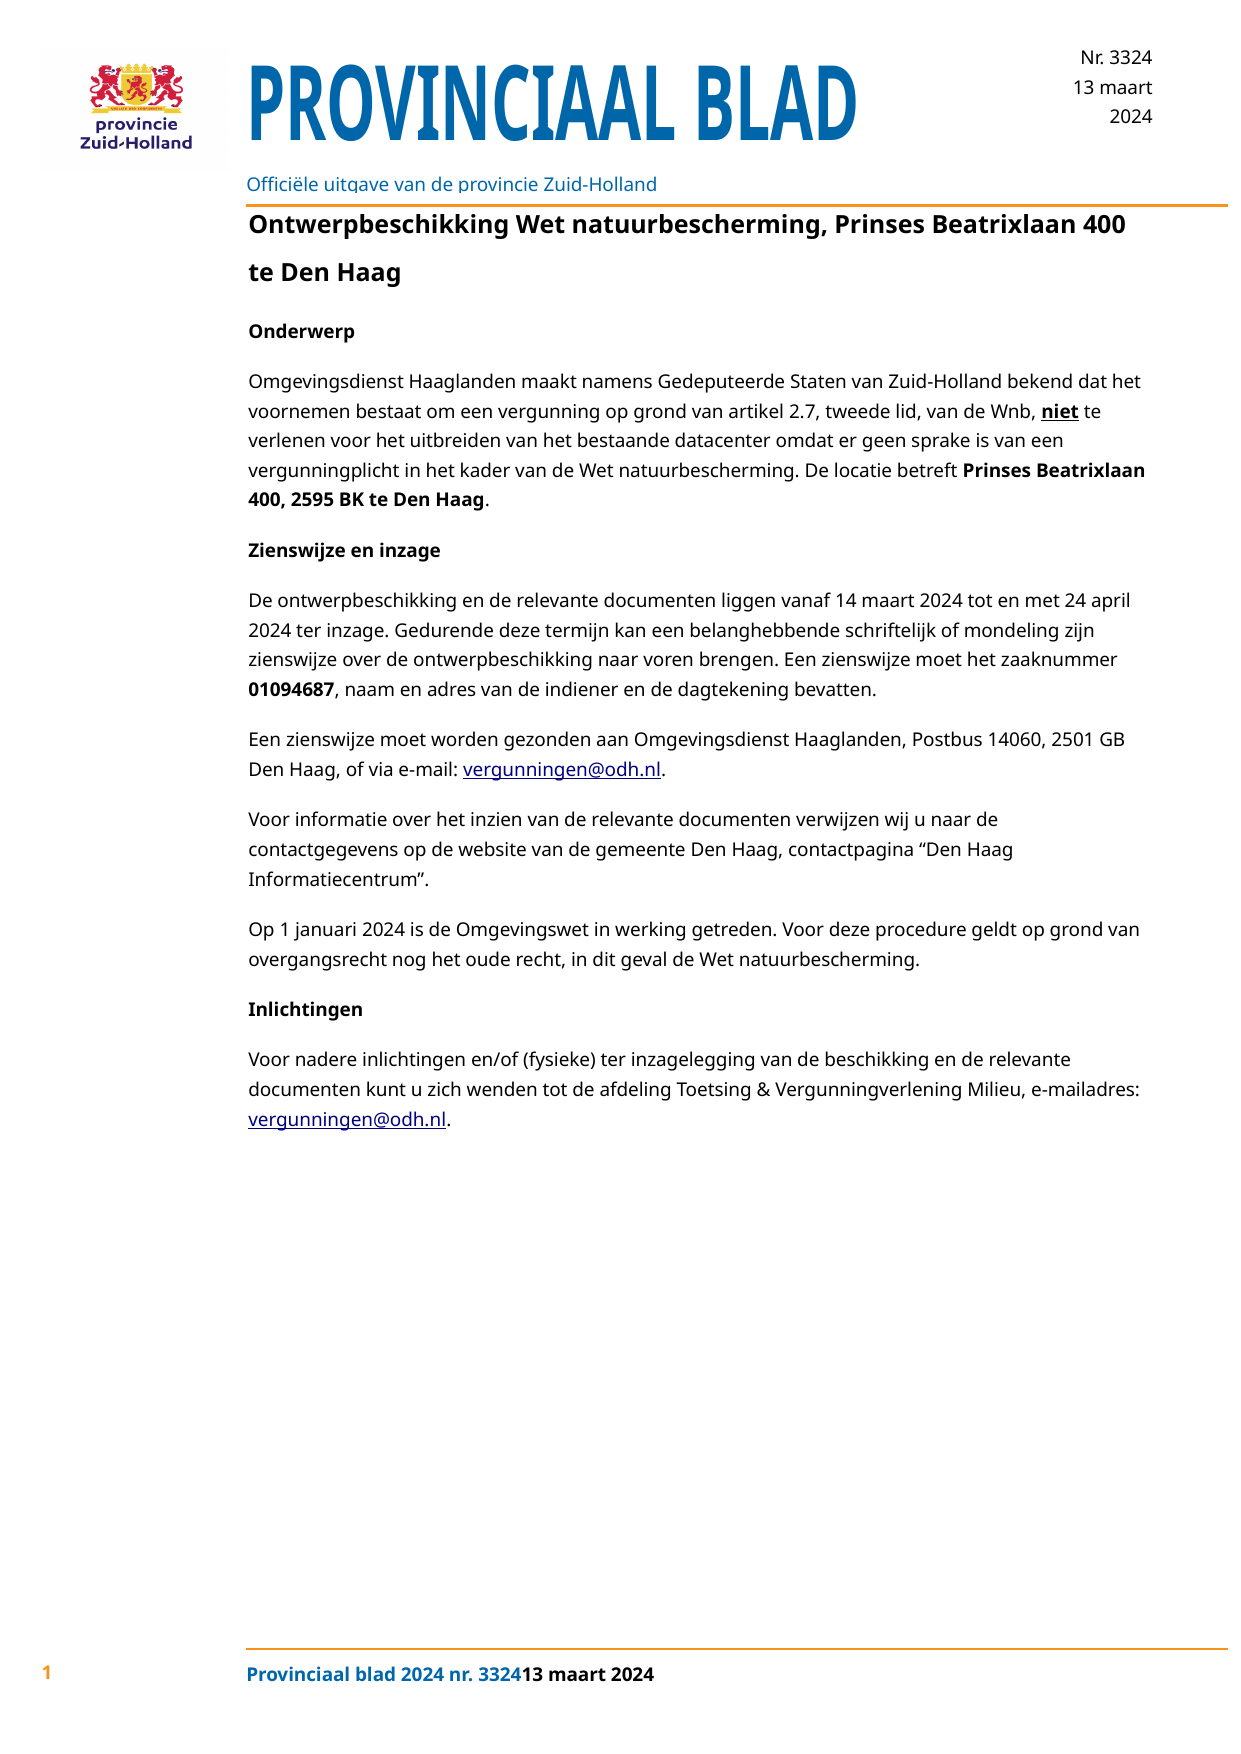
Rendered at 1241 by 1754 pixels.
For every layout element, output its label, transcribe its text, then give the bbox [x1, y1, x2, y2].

text Voor informatie over het inzien van de relevante documenten verwijzen wij u naar de contactgegevens op de website van de gemeente Den Haag, contactpagina “Den Haag Informatiecentrum”. [248, 807, 1152, 892]
text Onderwerp [248, 318, 1152, 344]
text Omgevingsdienst Haaglanden maakt namens Gedeputeerde Staten van Zuid-Holland bekend dat het voornemen bestaat om een vergunning op grond van artikel 2.7, tweede lid, van de Wnb, niet te verlenen voor het uitbreiden van het bestaande datacenter omdat er geen sprake is van een vergunningplicht in het kader van de Wet natuurbescherming. De locatie betreft Prinses Beatrixlaan 400, 2595 BK te Den Haag. [248, 368, 1152, 512]
picture [41, 47, 231, 172]
text Zienswijze en inzage [248, 537, 1152, 563]
text Ontwerpbeschikking Wet natuurbescherming, Prinses Beatrixlaan 400 te Den Haag [248, 207, 1152, 288]
text Een zienswijze moet worden gezonden aan Omgevingsdienst Haaglanden, Postbus 14060, 2501 GB Den Haag, of via e-mail: vergunningen@odh.nl. [248, 727, 1152, 782]
text Inlichtingen [248, 996, 1152, 1022]
text Op 1 januari 2024 is de Omgevingswet in werking getreden. Voor deze procedure geldt op grond van overgangsrecht nog het oude recht, in dit geval de Wet natuurbescherming. [248, 916, 1152, 972]
text De ontwerpbeschikking en de relevante documenten liggen vanaf 14 maart 2024 tot en met 24 april 2024 ter inzage. Gedurende deze termijn kan een belanghebbende schriftelijk of mondeling zijn zienswijze over de ontwerpbeschikking naar voren brengen. Een zienswijze moet het zaaknummer 01094687, naam en adres van de indiener en de dagtekening bevatten. [248, 587, 1152, 702]
text Voor nadere inlichtingen en/of (fysieke) ter inzagelegging van de beschikking en de relevante documenten kunt u zich wenden tot de afdeling Toetsing & Vergunningverlening Milieu, e-mailadres: vergunningen@odh.nl. [248, 1047, 1152, 1132]
